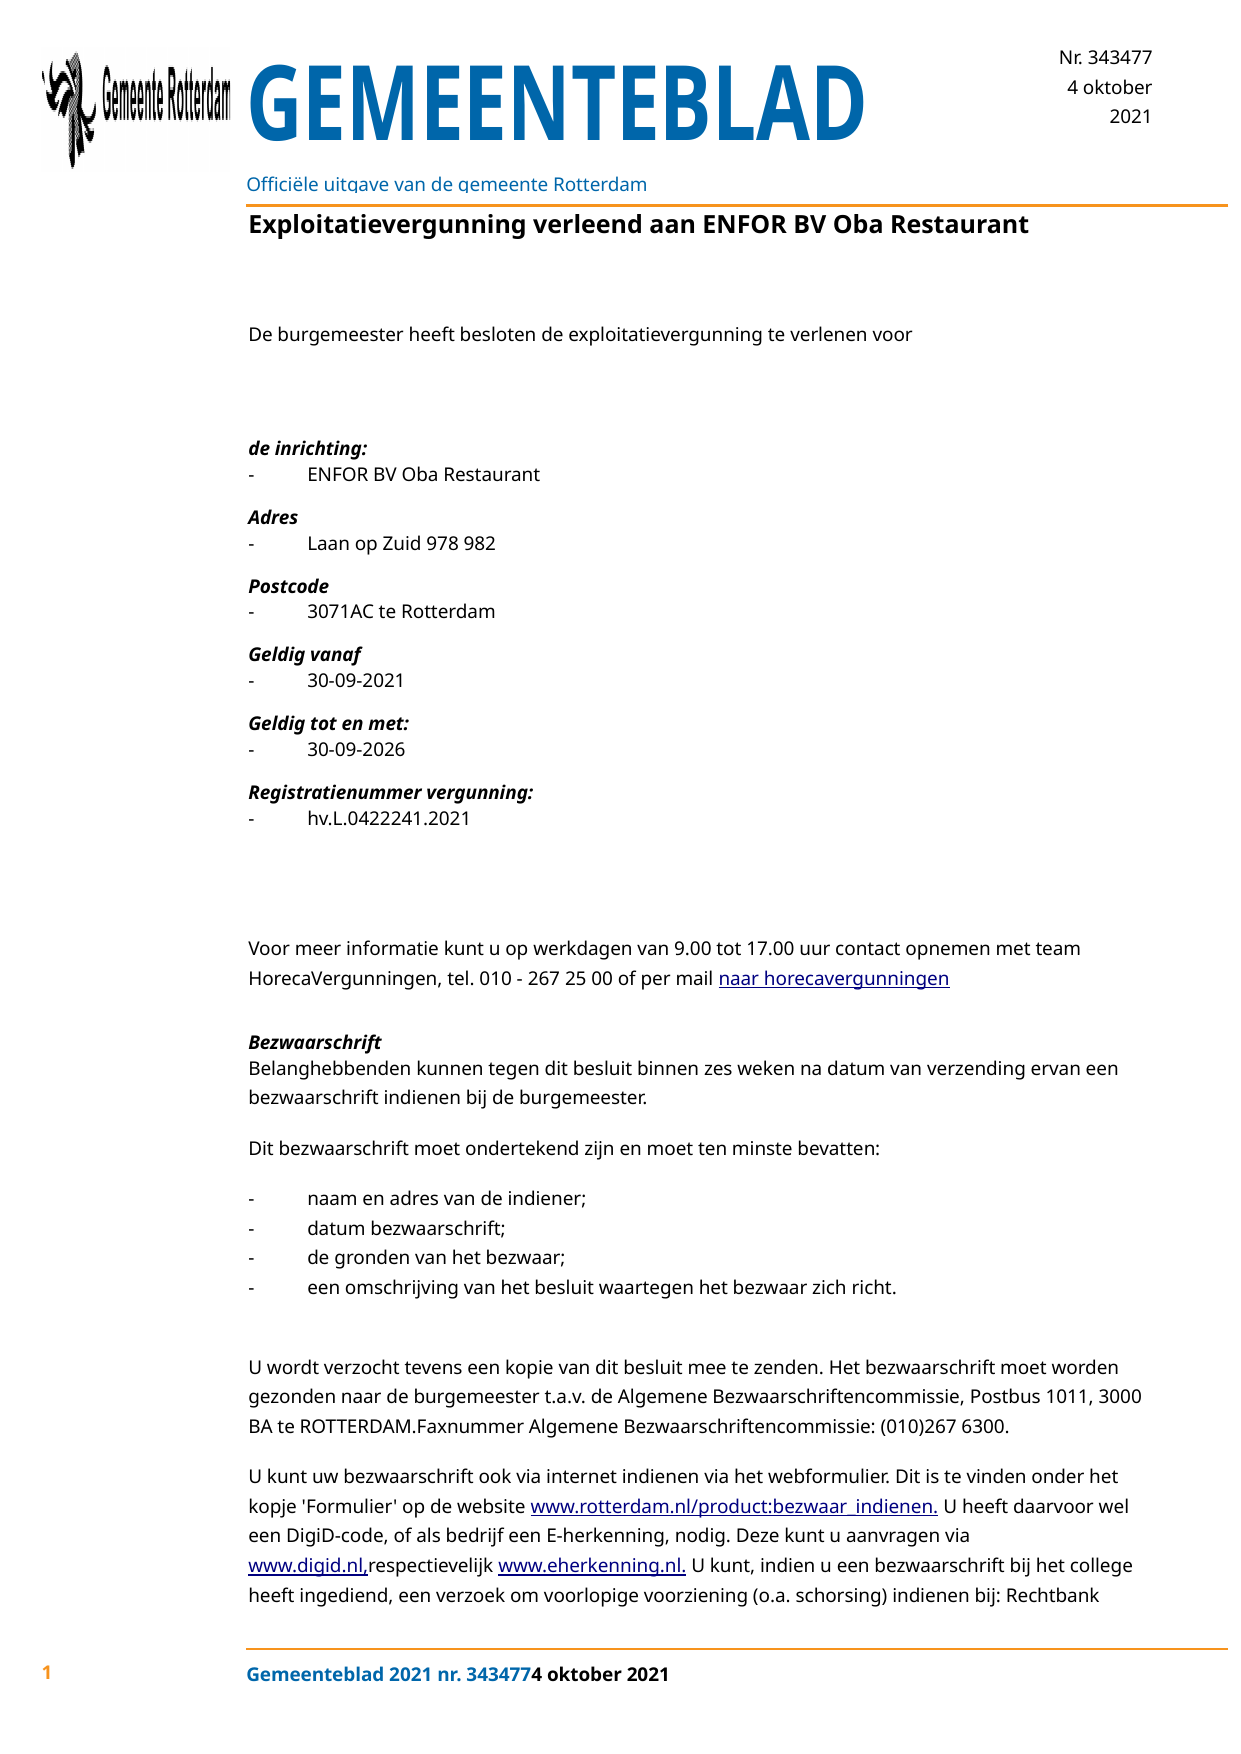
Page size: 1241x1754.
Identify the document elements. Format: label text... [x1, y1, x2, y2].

text De burgemeester heeft besloten de exploitatievergunning te verlenen voor [248, 321, 1152, 346]
text Registratienummer vergunning: [248, 779, 1152, 805]
list de gronden van het bezwaar; [248, 1244, 1152, 1270]
text Voor meer informatie kunt u op werkdagen van 9.00 tot 17.00 uur contact opnemen met team HorecaVergunningen, tel. 010 - 267 25 00 of per mail naar horecavergunningen [248, 936, 1152, 991]
text Geldig vanaf [248, 642, 1152, 667]
text U kunt uw bezwaarschrift ook via internet indienen via het webformulier. Dit is te vinden onder het kopje 'Formulier' op de website www.rotterdam.nl/product:bezwaar_indienen. U heeft daarvoor wel een DigiD-code, of als bedrijf een E-herkenning, nodig. Deze kunt u aanvragen via www.digid.nl,respectievelijk www.eherkenning.nl. U kunt, indien u een bezwaarschrift bij het college heeft ingediend, een verzoek om voorlopige voorziening (o.a. schorsing) indienen bij: Rechtbank [248, 1463, 1152, 1608]
list datum bezwaarschrift; [248, 1215, 1152, 1241]
list hv.L.0422241.2021 [248, 805, 1152, 831]
picture [41, 47, 231, 172]
text de inrichting: [248, 435, 1152, 461]
list 30-09-2026 [248, 736, 1152, 762]
text Exploitatievergunning verleend aan ENFOR BV Oba Restaurant [248, 207, 1152, 241]
text Geldig tot en met: [248, 711, 1152, 736]
list Laan op Zuid 978 982 [248, 530, 1152, 555]
list naam en adres van de indiener; [248, 1185, 1152, 1211]
list een omschrijving van het besluit waartegen het bezwaar zich richt. [248, 1274, 1152, 1300]
text Adres [248, 504, 1152, 530]
text Dit bezwaarschrift moet ondertekend zijn en moet ten minste bevatten: [248, 1135, 1152, 1161]
list ENFOR BV Oba Restaurant [248, 461, 1152, 487]
list 30-09-2021 [248, 667, 1152, 693]
text U wordt verzocht tevens een kopie van dit besluit mee te zenden. Het bezwaarschrift moet worden gezonden naar de burgemeester t.a.v. de Algemene Bezwaarschriftencommissie, Postbus 1011, 3000 BA te ROTTERDAM.Faxnummer Algemene Bezwaarschriftencommissie: (010)267 6300. [248, 1354, 1152, 1439]
text Postcode [248, 573, 1152, 598]
text Belanghebbenden kunnen tegen dit besluit binnen zes weken na datum van verzending ervan een bezwaarschrift indienen bij de burgemeester. [248, 1055, 1152, 1110]
text Bezwaarschrift [248, 1029, 1152, 1055]
list 3071AC te Rotterdam [248, 598, 1152, 624]
